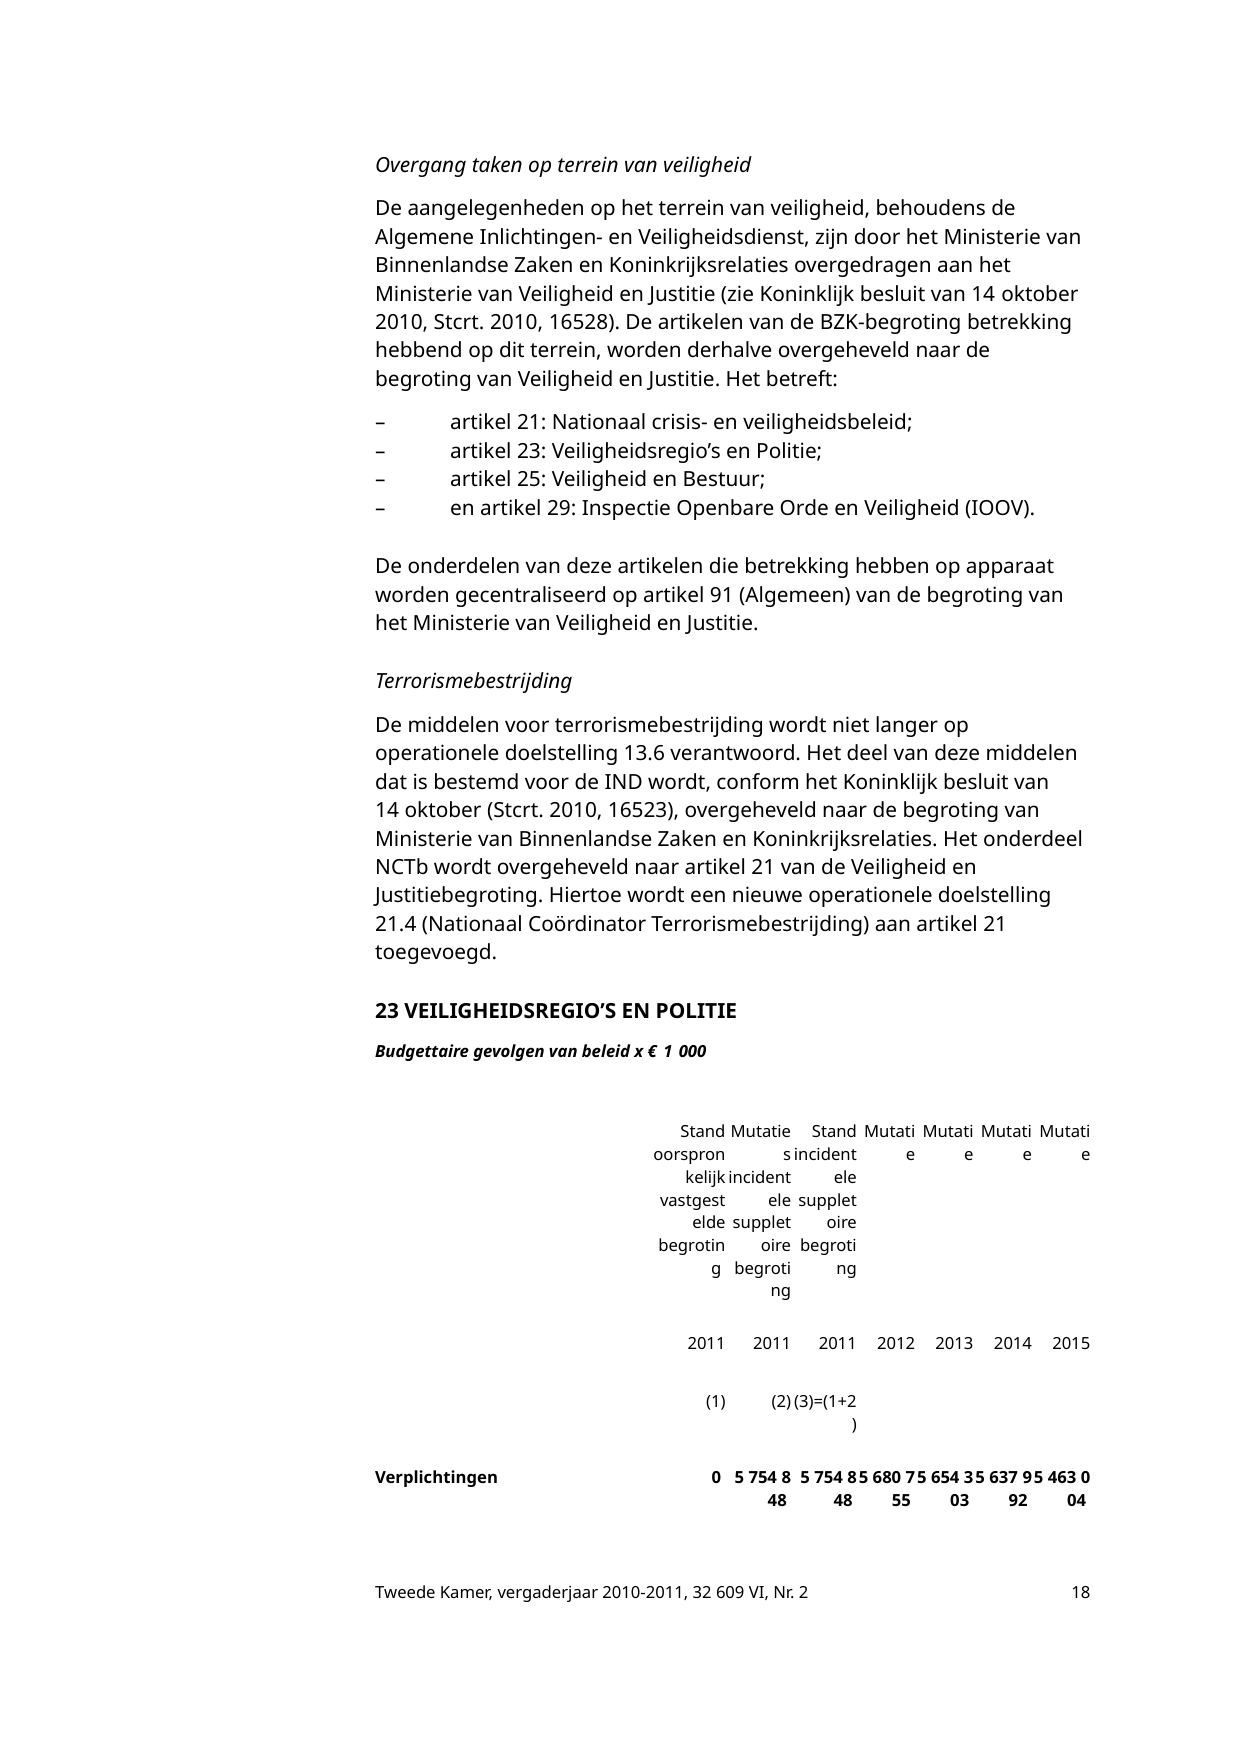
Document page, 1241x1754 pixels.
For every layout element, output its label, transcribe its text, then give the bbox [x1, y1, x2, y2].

table_cell 2011 [725, 1332, 791, 1390]
text De onderdelen van deze artikelen die betrekking hebben op apparaat worden gecentraliseerd op artikel 91 (Algemeen) van de begroting van het Ministerie van Veiligheid en Justitie. [375, 551, 1090, 637]
table_cell 0 [652, 1466, 725, 1541]
table_cell [857, 1390, 915, 1466]
table_cell 2014 [973, 1332, 1032, 1390]
table_cell 5 463 004 [1032, 1466, 1090, 1541]
table_header Mutatie [973, 1120, 1032, 1332]
table_cell 5 754 848 [725, 1466, 791, 1541]
table_header [375, 1120, 404, 1332]
list artikel 25: Veiligheid en Bestuur; [375, 464, 1090, 493]
text Budgettaire gevolgen van beleid x € 1 000 [375, 1039, 1090, 1062]
table_cell [375, 1332, 404, 1390]
table_cell [1032, 1390, 1090, 1466]
text Terrorismebestrijding [375, 667, 1090, 695]
text Overgang taken op terrein van veiligheid [375, 150, 1090, 178]
table_cell Verplichtingen [375, 1466, 652, 1541]
table_cell (1) [652, 1390, 725, 1466]
table_cell 5 754 848 [791, 1466, 857, 1541]
list artikel 23: Veiligheidsregio’s en Politie; [375, 436, 1090, 464]
table_cell 2013 [915, 1332, 973, 1390]
table_cell 2011 [652, 1332, 725, 1390]
text De aangelegenheden op het terrein van veiligheid, behoudens de Algemene Inlichtingen- en Veiligheidsdienst, zijn door het Ministerie van Binnenlandse Zaken en Koninkrijksrelaties overgedragen aan het Ministerie van Veiligheid en Justitie (zie Koninklijk besluit van 14 oktober 2010, Stcrt. 2010, 16528). De artikelen van de BZK-begroting betrekking hebbend op dit terrein, worden derhalve overgeheveld naar de begroting van Veiligheid en Justitie. Het betreft: [375, 193, 1090, 392]
table_header Mutatie [1032, 1120, 1090, 1332]
table_cell 5 680 755 [857, 1466, 915, 1541]
list artikel 21: Nationaal crisis- en veiligheidsbeleid; [375, 407, 1090, 436]
table_cell [973, 1390, 1032, 1466]
table_header Mutatie [915, 1120, 973, 1332]
table_cell [915, 1390, 973, 1466]
table_cell (3)=(1+2) [791, 1390, 857, 1466]
text De middelen voor terrorismebestrijding wordt niet langer op operationele doelstelling 13.6 verantwoord. Het deel van deze middelen dat is bestemd voor de IND wordt, conform het Koninklijk besluit van 14 oktober (Stcrt. 2010, 16523), overgeheveld naar de begroting van Ministerie van Binnenlandse Zaken en Koninkrijksrelaties. Het onderdeel NCTb wordt overgeheveld naar artikel 21 van de Veiligheid en Justitiebegroting. Hiertoe wordt een nieuwe operationele doelstelling 21.4 (Nationaal Coördinator Terrorismebestrijding) aan artikel 21 toegevoegd. [375, 710, 1090, 966]
table_header Stand oorspronkelijk vastgestelde begroting [652, 1120, 725, 1332]
table_cell (2) [725, 1390, 791, 1466]
table_cell 5 637 992 [973, 1466, 1032, 1541]
table_cell 5 654 303 [915, 1466, 973, 1541]
table_header Mutatie [857, 1120, 915, 1332]
table_cell 2012 [857, 1332, 915, 1390]
table_cell [375, 1390, 404, 1466]
table_header Stand incidentele suppletoire begroting [791, 1120, 857, 1332]
table_cell 2011 [791, 1332, 857, 1390]
list en artikel 29: Inspectie Openbare Orde en Veiligheid (IOOV). [375, 493, 1090, 521]
table_cell 2015 [1032, 1332, 1090, 1390]
table_cell [404, 1332, 652, 1390]
table_cell [404, 1390, 652, 1466]
table_header Mutaties incidentele suppletoire begroting [725, 1120, 791, 1332]
text 23 VEILIGHEIDSREGIO’S EN POLITIE [375, 996, 1090, 1024]
table_header [404, 1120, 652, 1332]
